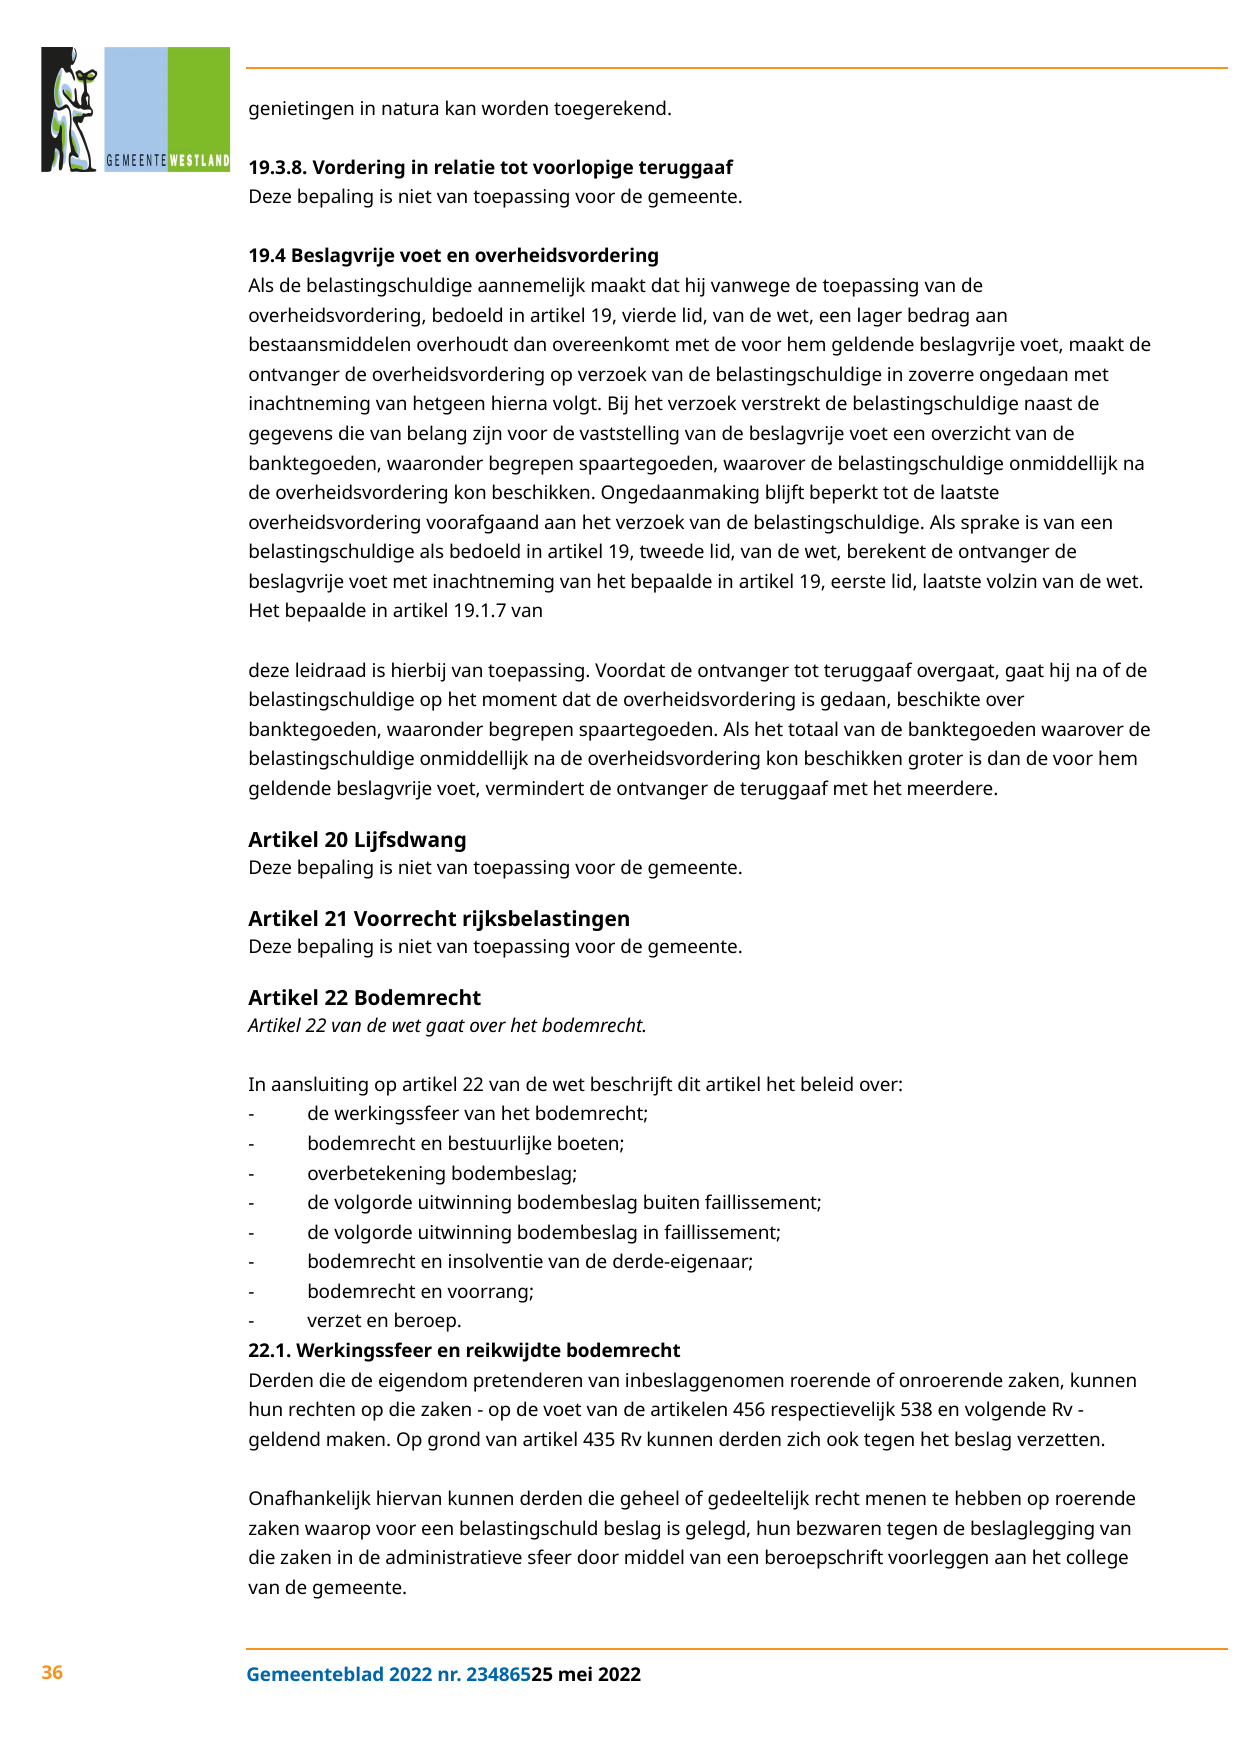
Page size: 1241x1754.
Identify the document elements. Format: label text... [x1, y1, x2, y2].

list bodemrecht en bestuurlijke boeten; [248, 1130, 1152, 1156]
text Artikel 20 Lijfsdwang [248, 826, 1152, 854]
text Derden die de eigendom pretenderen van inbeslaggenomen roerende of onroerende zaken, kunnen hun rechten op die zaken - op de voet van de artikelen 456 respectievelijk 538 en volgende Rv - geldend maken. Op grond van artikel 435 Rv kunnen derden zich ook tegen het beslag verzetten. [248, 1367, 1152, 1452]
text deze leidraad is hierbij van toepassing. Voordat de ontvanger tot teruggaaf overgaat, gaat hij na of de belastingschuldige op het moment dat de overheidsvordering is gedaan, beschikte over banktegoeden, waaronder begrepen spaartegoeden. Als het totaal van de banktegoeden waarover de belastingschuldige onmiddellijk na de overheidsvordering kon beschikken groter is dan de voor hem geldende beslagvrije voet, vermindert de ontvanger de teruggaaf met het meerdere. [248, 657, 1152, 801]
text 19.4 Beslagvrije voet en overheidsvordering [248, 243, 1152, 268]
list de werkingssfeer van het bodemrecht; [248, 1101, 1152, 1126]
picture [41, 47, 231, 172]
list verzet en beroep. [248, 1308, 1152, 1333]
list bodemrecht en insolventie van de derde-eigenaar; [248, 1248, 1152, 1274]
text Als de belastingschuldige aannemelijk maakt dat hij vanwege de toepassing van de overheidsvordering, bedoeld in artikel 19, vierde lid, van de wet, een lager bedrag aan bestaansmiddelen overhoudt dan overeenkomt met de voor hem geldende beslagvrije voet, maakt de ontvanger de overheidsvordering op verzoek van de belastingschuldige in zoverre ongedaan met inachtneming van hetgeen hierna volgt. Bij het verzoek verstrekt de belastingschuldige naast de gegevens die van belang zijn voor de vaststelling van de beslagvrije voet een overzicht van de banktegoeden, waaronder begrepen spaartegoeden, waarover de belastingschuldige onmiddellijk na de overheidsvordering kon beschikken. Ongedaanmaking blijft beperkt tot de laatste overheidsvordering voorafgaand aan het verzoek van de belastingschuldige. Als sprake is van een belastingschuldige als bedoeld in artikel 19, tweede lid, van de wet, berekent de ontvanger de beslagvrije voet met inachtneming van het bepaalde in artikel 19, eerste lid, laatste volzin van de wet. Het bepaalde in artikel 19.1.7 van [248, 272, 1152, 623]
text genietingen in natura kan worden toegerekend. [248, 95, 1152, 121]
list overbetekening bodembeslag; [248, 1160, 1152, 1185]
list bodemrecht en voorrang; [248, 1278, 1152, 1304]
text Deze bepaling is niet van toepassing voor de gemeente. [248, 183, 1152, 209]
text 19.3.8. Vordering in relatie tot voorlopige teruggaaf [248, 154, 1152, 180]
text Artikel 21 Voorrecht rijksbelastingen [248, 904, 1152, 933]
list de volgorde uitwinning bodembeslag in faillissement; [248, 1219, 1152, 1244]
text Deze bepaling is niet van toepassing voor de gemeente. [248, 854, 1152, 880]
text Deze bepaling is niet van toepassing voor de gemeente. [248, 933, 1152, 959]
text Artikel 22 van de wet gaat over het bodemrecht. [248, 1012, 1152, 1037]
list de volgorde uitwinning bodembeslag buiten faillissement; [248, 1189, 1152, 1215]
text Artikel 22 Bodemrecht [248, 983, 1152, 1012]
text In aansluiting op artikel 22 van de wet beschrijft dit artikel het beleid over: [248, 1071, 1152, 1097]
text Onafhankelijk hiervan kunnen derden die geheel of gedeeltelijk recht menen te hebben op roerende zaken waarop voor een belastingschuld beslag is gelegd, hun bezwaren tegen de beslaglegging van die zaken in de administratieve sfeer door middel van een beroepschrift voorleggen aan het college van de gemeente. [248, 1485, 1152, 1599]
text 22.1. Werkingssfeer en reikwijdte bodemrecht [248, 1337, 1152, 1363]
